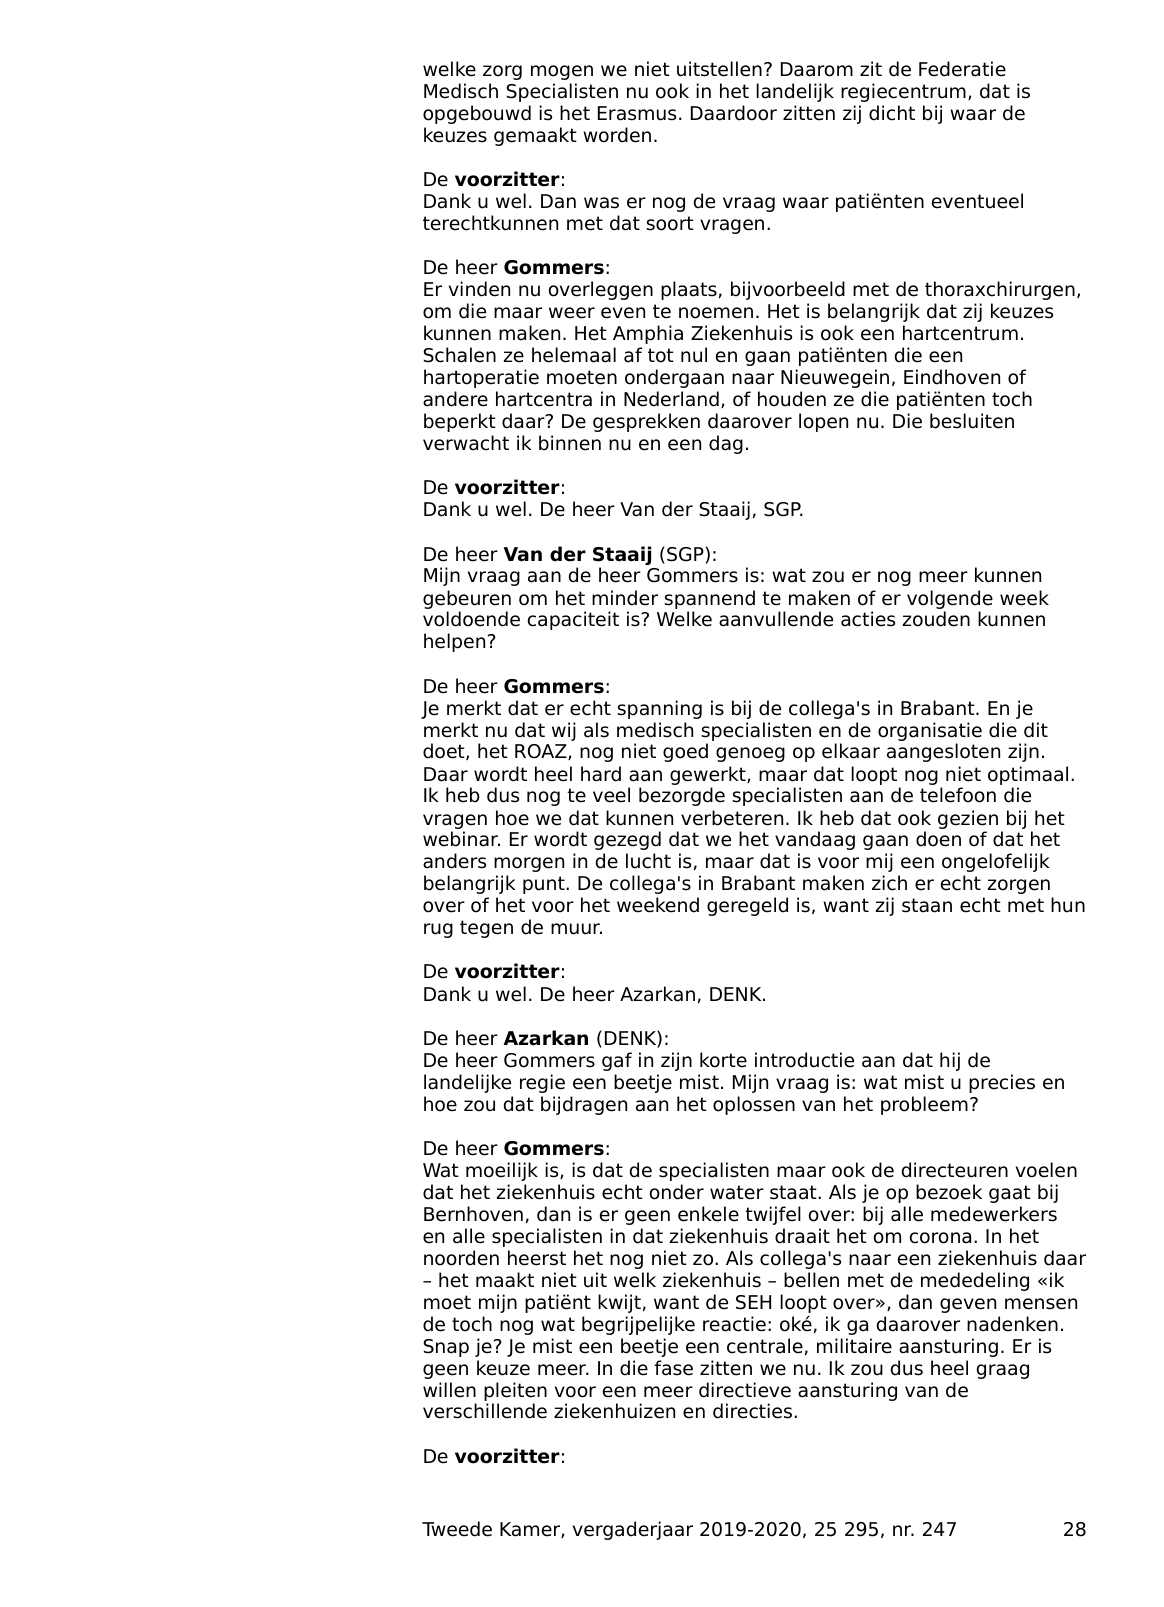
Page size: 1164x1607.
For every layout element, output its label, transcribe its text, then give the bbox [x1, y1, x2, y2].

text Dank u wel. De heer Azarkan, DENK. [422, 983, 1087, 1005]
text De heer Gommers: [422, 257, 1087, 279]
text Je merkt dat er echt spanning is bij de collega's in Brabant. En je merkt nu dat wij als medisch specialisten en de organisatie die dit doet, het ROAZ, nog niet goed genoeg op elkaar aangesloten zijn. Daar wordt heel hard aan gewerkt, maar dat loopt nog niet optimaal. Ik heb dus nog te veel bezorgde specialisten aan de telefoon die vragen hoe we dat kunnen verbeteren. Ik heb dat ook gezien bij het webinar. Er wordt gezegd dat we het vandaag gaan doen of dat het anders morgen in de lucht is, maar dat is voor mij een ongelofelijk belangrijk punt. De collega's in Brabant maken zich er echt zorgen over of het voor het weekend geregeld is, want zij staan echt met hun rug tegen de muur. [422, 697, 1087, 939]
text Dank u wel. De heer Van der Staaij, SGP. [422, 499, 1087, 521]
text De voorzitter: [422, 169, 1087, 191]
text Dank u wel. Dan was er nog de vraag waar patiënten eventueel terechtkunnen met dat soort vragen. [422, 191, 1087, 235]
text Er vinden nu overleggen plaats, bijvoorbeeld met de thoraxchirurgen, om die maar weer even te noemen. Het is belangrijk dat zij keuzes kunnen maken. Het Amphia Ziekenhuis is ook een hartcentrum. Schalen ze helemaal af tot nul en gaan patiënten die een hartoperatie moeten ondergaan naar Nieuwegein, Eindhoven of andere hartcentra in Nederland, of houden ze die patiënten toch beperkt daar? De gesprekken daarover lopen nu. Die besluiten verwacht ik binnen nu en een dag. [422, 279, 1087, 455]
text De heer Gommers: [422, 676, 1087, 697]
text De voorzitter: [422, 477, 1087, 499]
text De heer Van der Staaij (SGP): [422, 543, 1087, 565]
text De heer Azarkan (DENK): [422, 1028, 1087, 1049]
text De voorzitter: [422, 961, 1087, 983]
text Mijn vraag aan de heer Gommers is: wat zou er nog meer kunnen gebeuren om het minder spannend te maken of er volgende week voldoende capaciteit is? Welke aanvullende acties zouden kunnen helpen? [422, 565, 1087, 653]
text De heer Gommers gaf in zijn korte introductie aan dat hij de landelijke regie een beetje mist. Mijn vraag is: wat mist u precies en hoe zou dat bijdragen aan het oplossen van het probleem? [422, 1049, 1087, 1116]
text Wat moeilijk is, is dat de specialisten maar ook de directeuren voelen dat het ziekenhuis echt onder water staat. Als je op bezoek gaat bij Bernhoven, dan is er geen enkele twijfel over: bij alle medewerkers en alle specialisten in dat ziekenhuis draait het om corona. In het noorden heerst het nog niet zo. Als collega's naar een ziekenhuis daar – het maakt niet uit welk ziekenhuis – bellen met de mededeling «ik moet mijn patiënt kwijt, want de SEH loopt over», dan geven mensen de toch nog wat begrijpelijke reactie: oké, ik ga daarover nadenken. Snap je? Je mist een beetje een centrale, militaire aansturing. Er is geen keuze meer. In die fase zitten we nu. Ik zou dus heel graag willen pleiten voor een meer directieve aansturing van de verschillende ziekenhuizen en directies. [422, 1160, 1087, 1423]
text De heer Gommers: [422, 1138, 1087, 1160]
text welke zorg mogen we niet uitstellen? Daarom zit de Federatie Medisch Specialisten nu ook in het landelijk regiecentrum, dat is opgebouwd is het Erasmus. Daardoor zitten zij dicht bij waar de keuzes gemaakt worden. [422, 59, 1087, 147]
text De voorzitter: [422, 1446, 1087, 1468]
